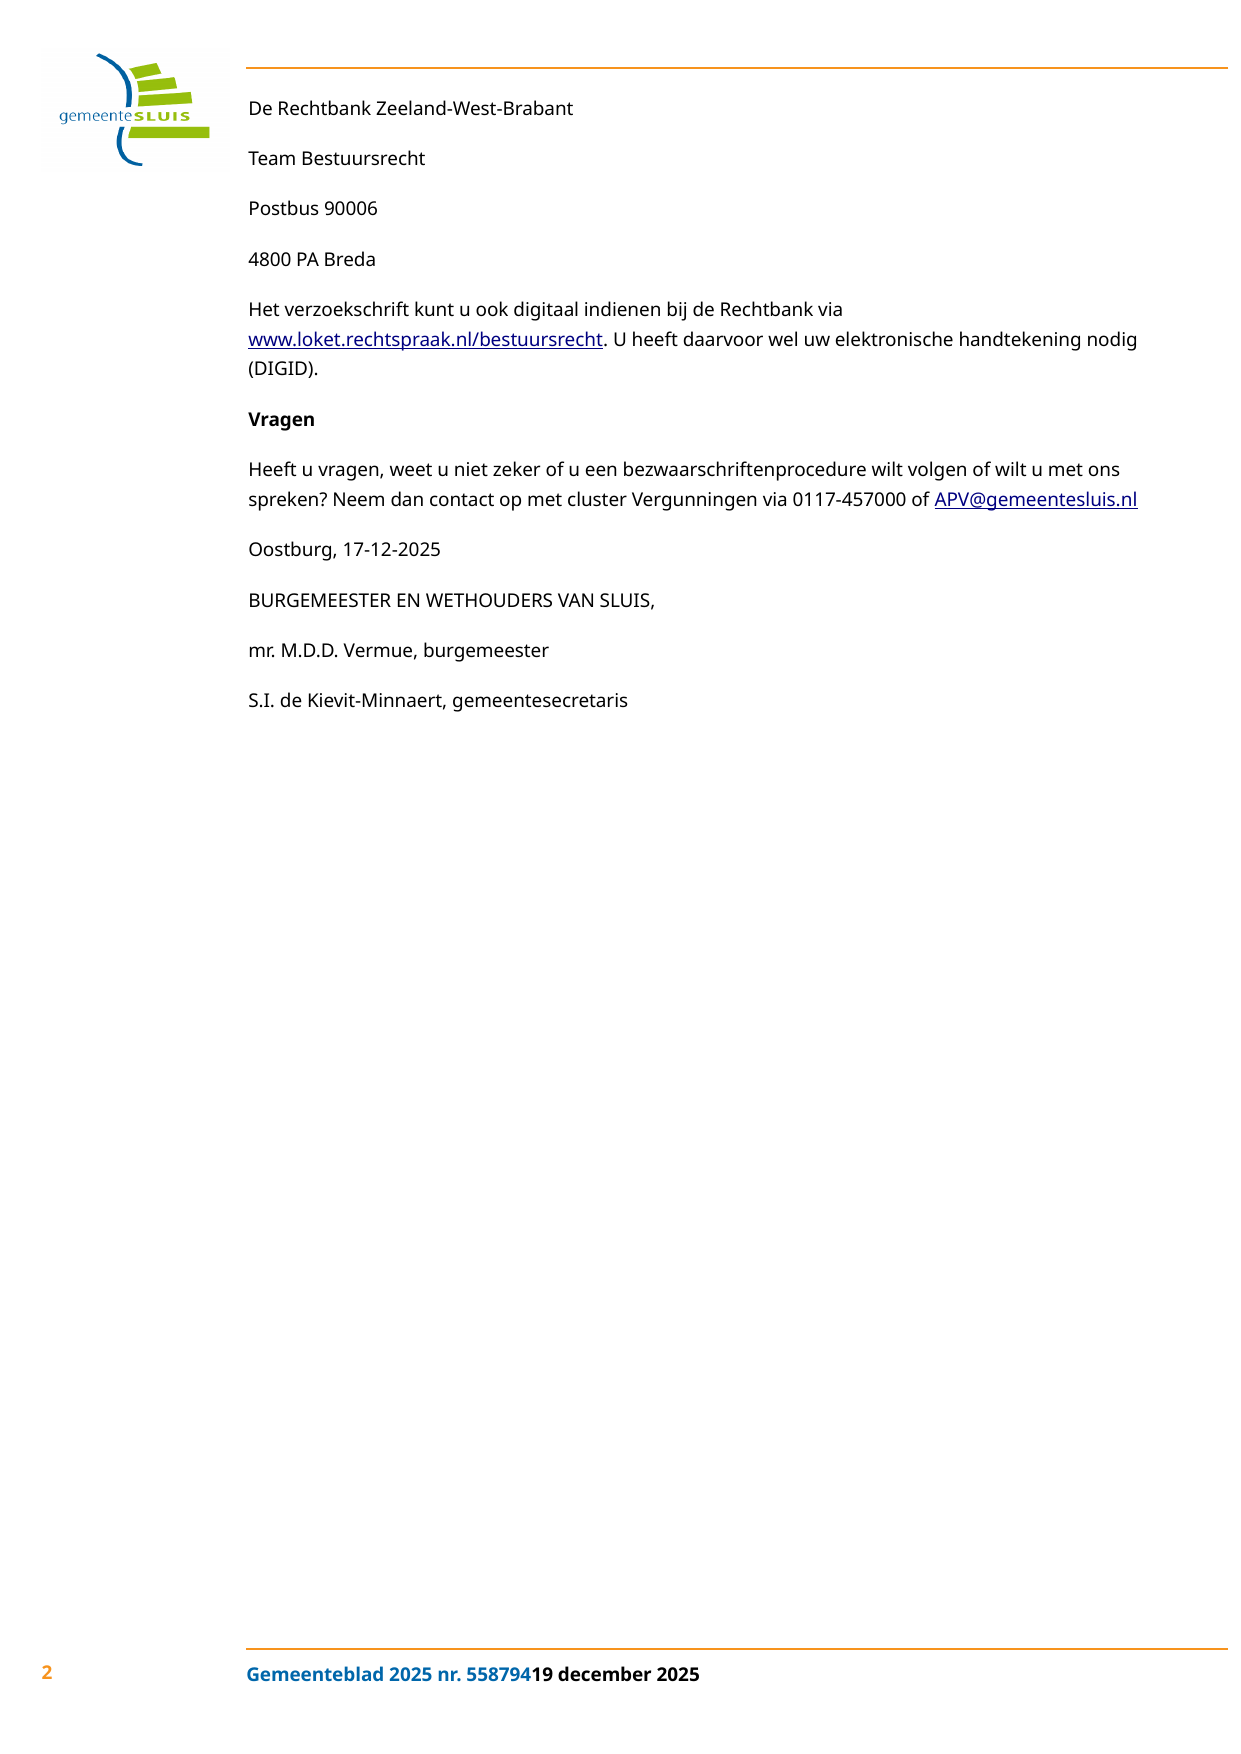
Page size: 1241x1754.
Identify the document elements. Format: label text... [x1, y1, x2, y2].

text Het verzoekschrift kunt u ook digitaal indienen bij de Rechtbank via www.loket.rechtspraak.nl/bestuursrecht. U heeft daarvoor wel uw elektronische handtekening nodig (DIGID). [248, 296, 1152, 381]
text Vragen [248, 406, 1152, 432]
text mr. M.D.D. Vermue, burgemeester [248, 637, 1152, 663]
text Postbus 90006 [248, 196, 1152, 221]
picture [41, 47, 231, 172]
text Team Bestuursrecht [248, 145, 1152, 171]
text Heeft u vragen, weet u niet zeker of u een bezwaarschriftenprocedure wilt volgen of wilt u met ons spreken? Neem dan contact op met cluster Vergunningen via 0117-457000 of APV@gemeentesluis.nl [248, 456, 1152, 512]
text De Rechtbank Zeeland-West-Brabant [248, 95, 1152, 121]
text S.I. de Kievit-Minnaert, gemeentesecretaris [248, 688, 1152, 713]
text 4800 PA Breda [248, 246, 1152, 272]
text Oostburg, 17-12-2025 [248, 536, 1152, 562]
text BURGEMEESTER EN WETHOUDERS VAN SLUIS, [248, 587, 1152, 613]
